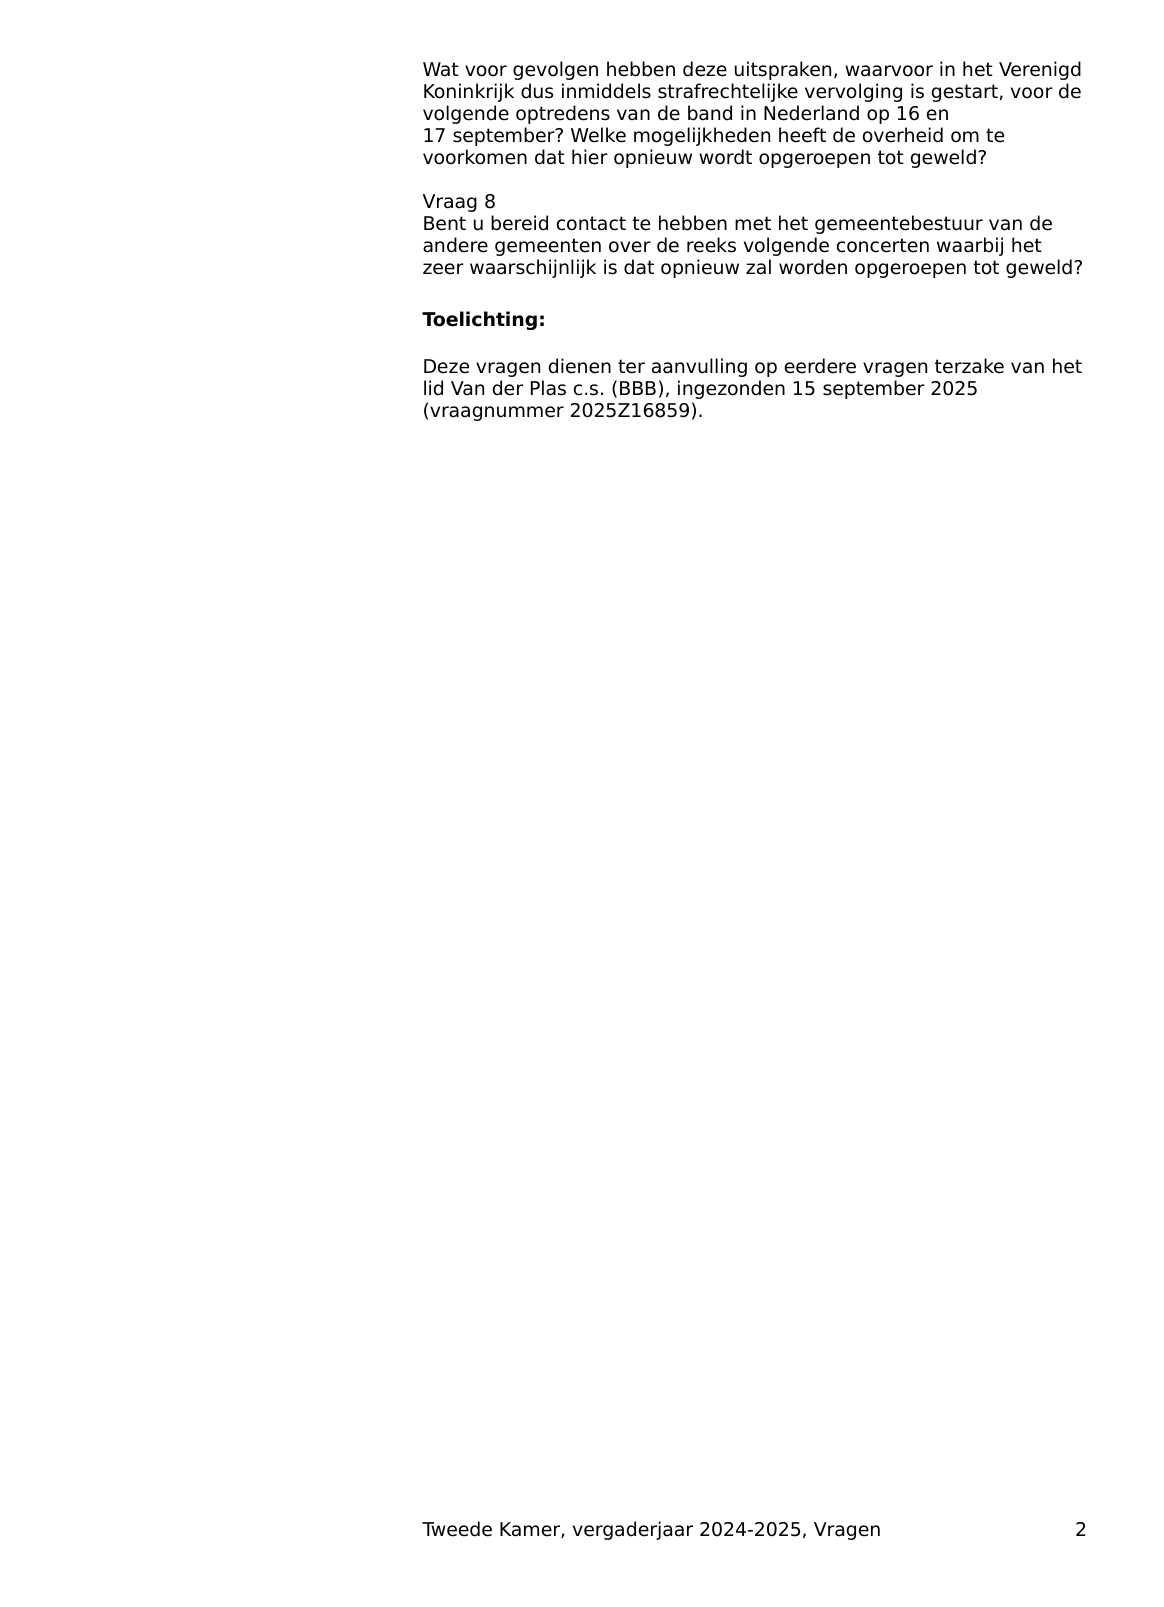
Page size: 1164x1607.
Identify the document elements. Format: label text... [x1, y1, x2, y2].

text Deze vragen dienen ter aanvulling op eerdere vragen terzake van het lid Van der Plas c.s. (BBB), ingezonden 15 september 2025 (vraagnummer 2025Z16859). [422, 356, 1087, 422]
text Wat voor gevolgen hebben deze uitspraken, waarvoor in het Verenigd Koninkrijk dus inmiddels strafrechtelijke vervolging is gestart, voor de volgende optredens van de band in Nederland op 16 en 17 september? Welke mogelijkheden heeft de overheid om te voorkomen dat hier opnieuw wordt opgeroepen tot geweld? [422, 59, 1087, 169]
text Vraag 8 [422, 191, 1087, 213]
text Bent u bereid contact te hebben met het gemeentebestuur van de andere gemeenten over de reeks volgende concerten waarbij het zeer waarschijnlijk is dat opnieuw zal worden opgeroepen tot geweld? [422, 213, 1087, 279]
subtitle Toelichting: [422, 309, 1087, 331]
